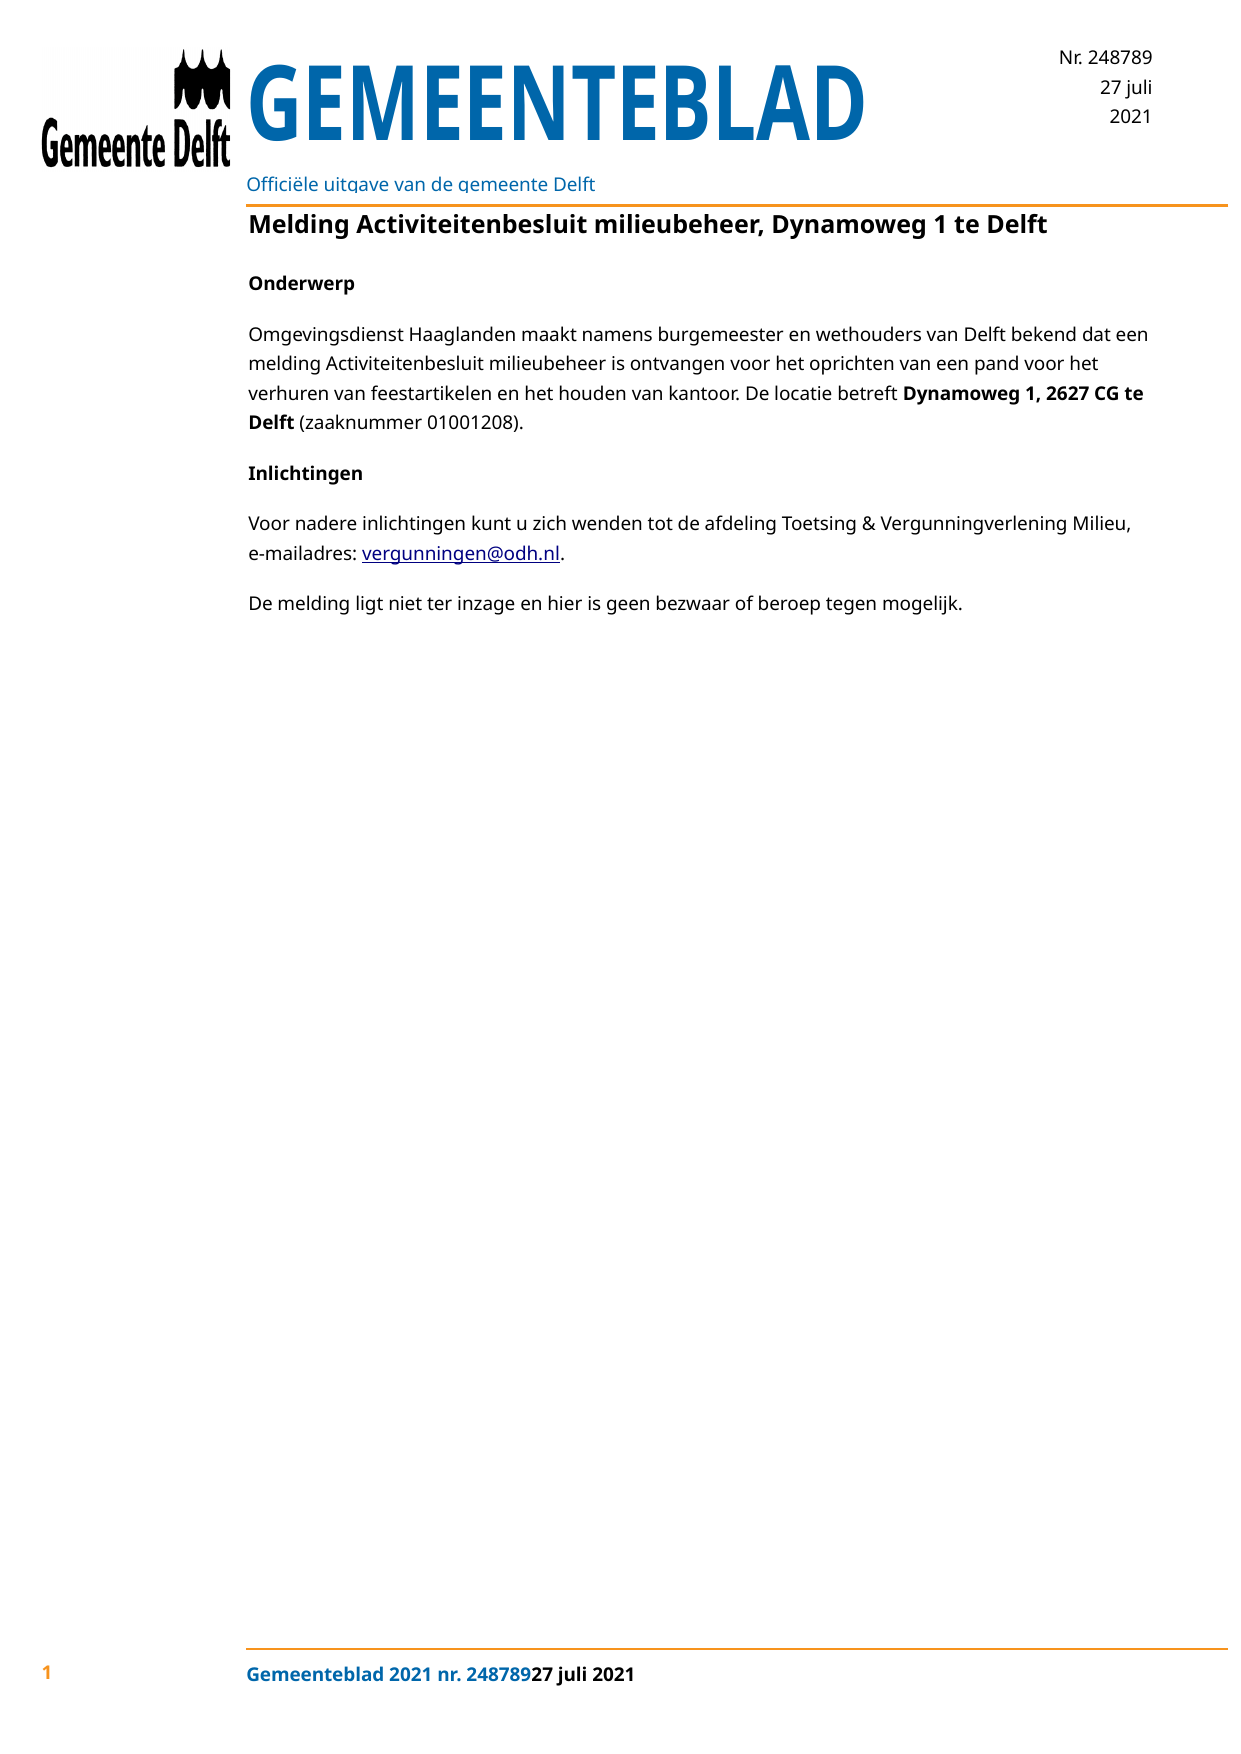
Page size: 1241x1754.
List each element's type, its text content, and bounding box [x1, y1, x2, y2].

text Inlichtingen [248, 460, 1152, 486]
text Omgevingsdienst Haaglanden maakt namens burgemeester en wethouders van Delft bekend dat een melding Activiteitenbesluit milieubeheer is ontvangen voor het oprichten van een pand voor het verhuren van feestartikelen en het houden van kantoor. De locatie betreft Dynamoweg 1, 2627 CG te Delft (zaaknummer 01001208). [248, 321, 1152, 435]
text Melding Activiteitenbesluit milieubeheer, Dynamoweg 1 te Delft [248, 207, 1152, 241]
text Voor nadere inlichtingen kunt u zich wenden tot de afdeling Toetsing & Vergunningverlening Milieu, e-mailadres: vergunningen@odh.nl. [248, 510, 1152, 566]
picture [41, 47, 231, 172]
text Onderwerp [248, 270, 1152, 296]
text De melding ligt niet ter inzage en hier is geen bezwaar of beroep tegen mogelijk. [248, 590, 1152, 616]
